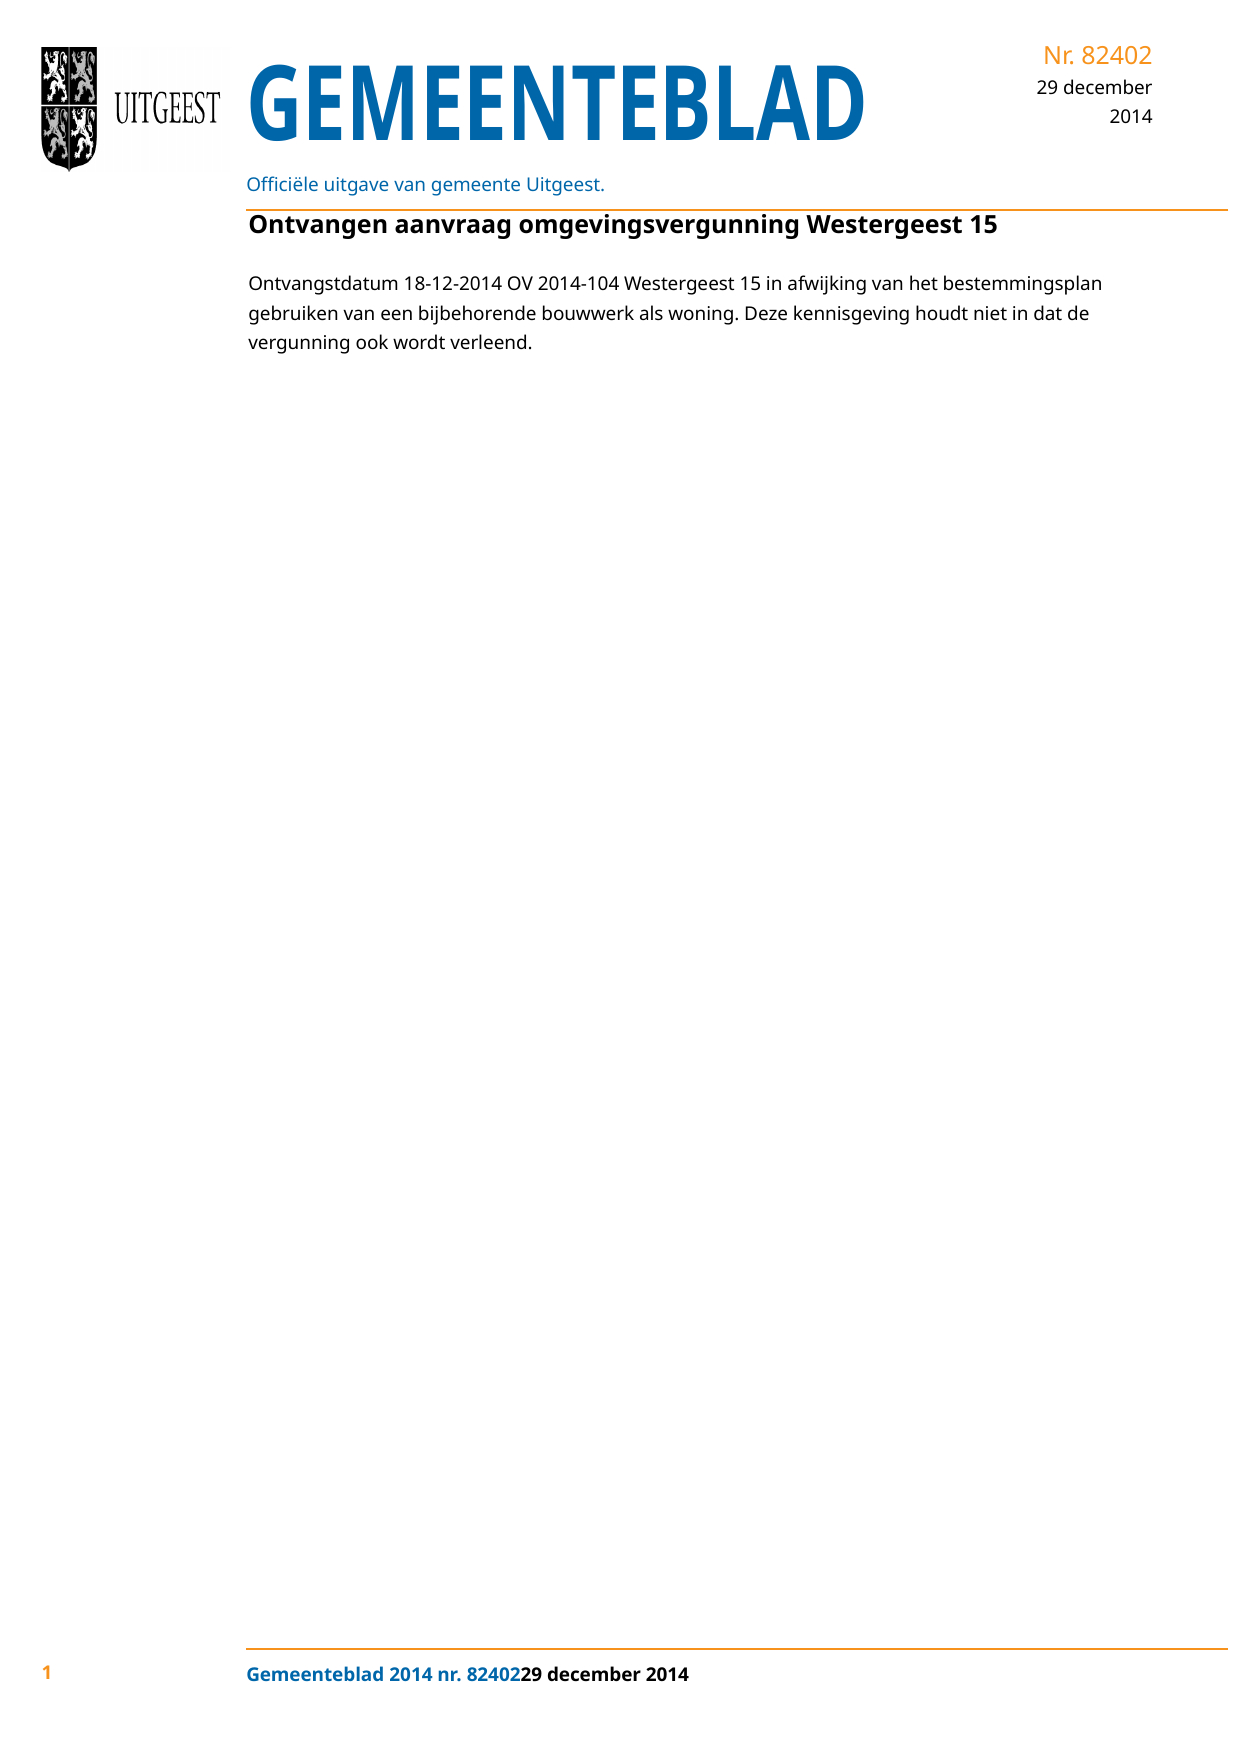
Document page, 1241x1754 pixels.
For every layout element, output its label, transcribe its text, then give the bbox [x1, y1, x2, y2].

text Ontvangstdatum 18-12-2014 OV 2014-104 Westergeest 15 in afwijking van het bestemmingsplan gebruiken van een bijbehorende bouwwerk als woning. Deze kennisgeving houdt niet in dat de vergunning ook wordt verleend. [248, 270, 1152, 355]
text Ontvangen aanvraag omgevingsvergunning Westergeest 15 [248, 211, 1152, 241]
picture [41, 47, 231, 172]
